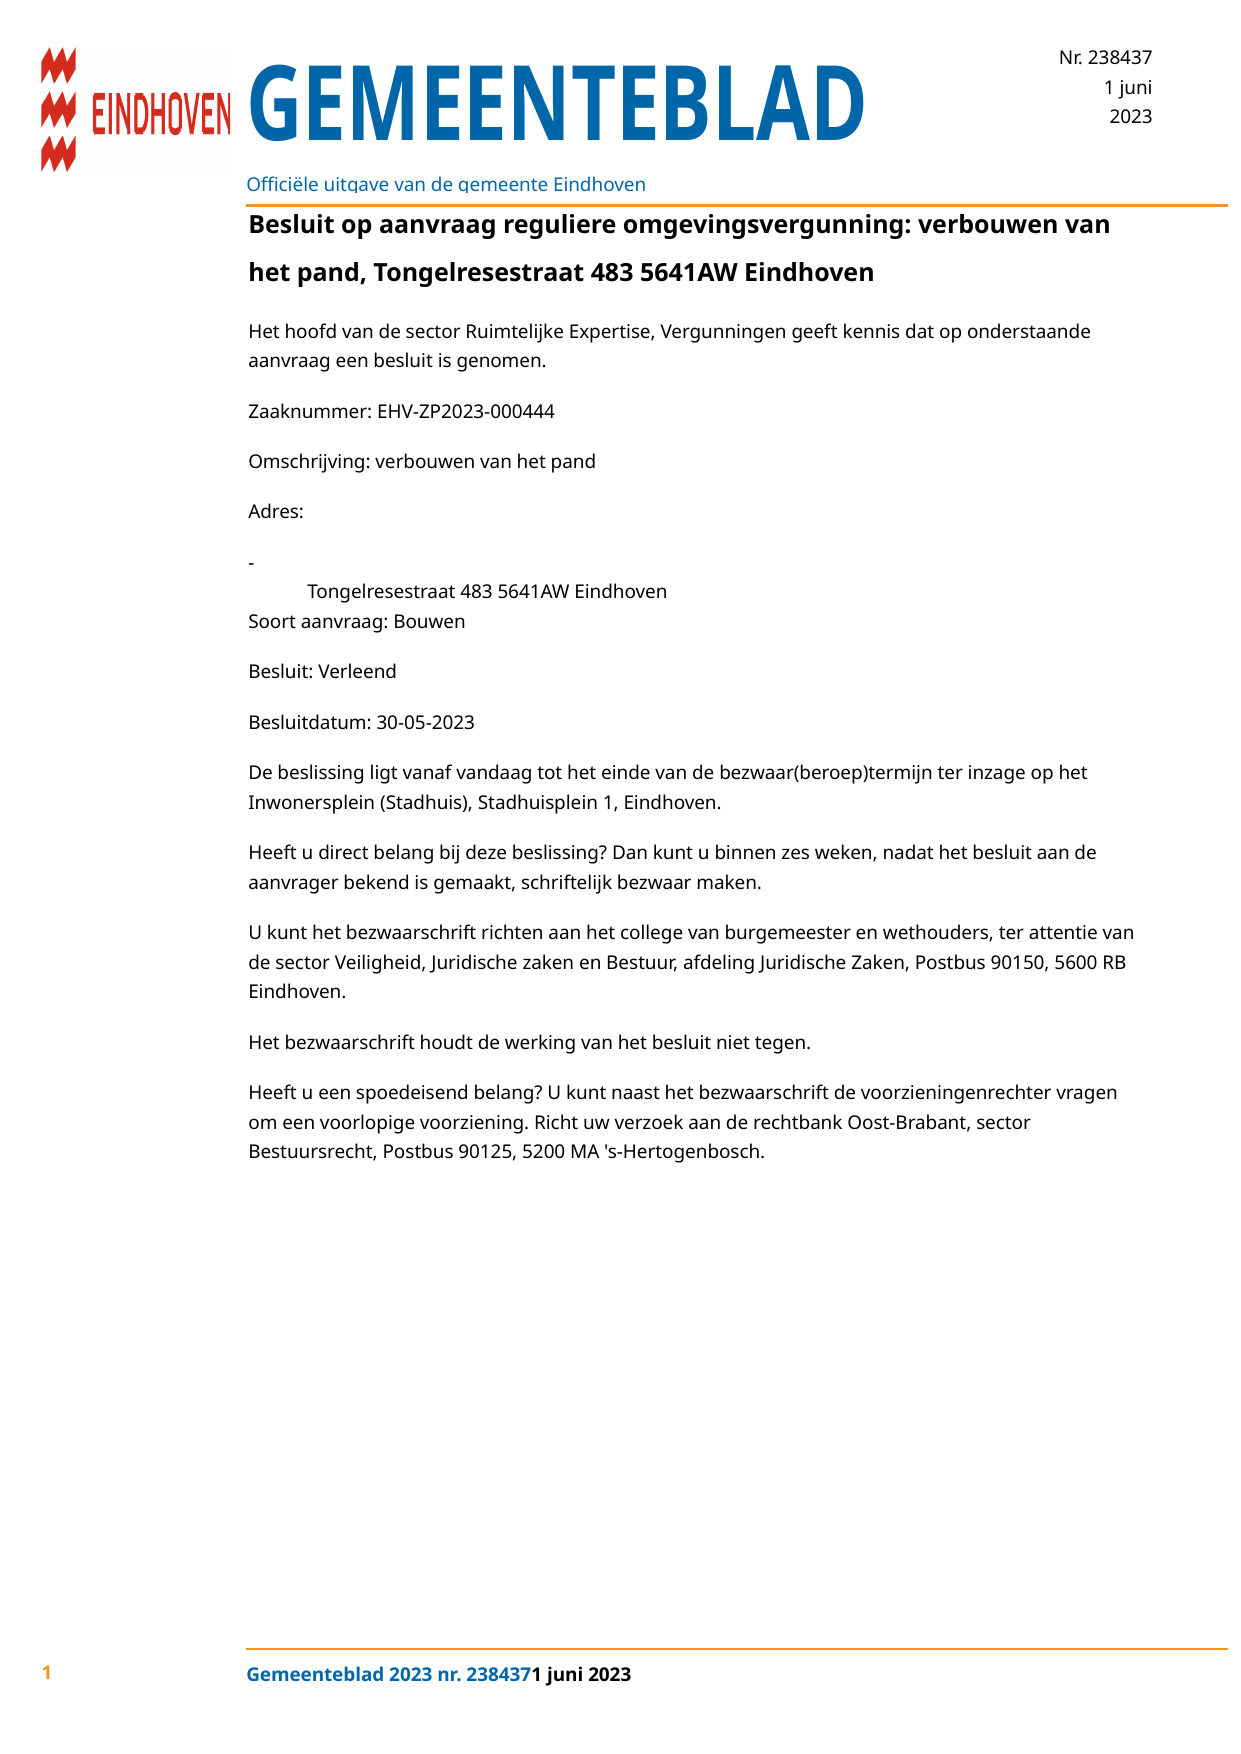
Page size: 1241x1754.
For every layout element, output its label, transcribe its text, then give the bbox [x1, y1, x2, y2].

text De beslissing ligt vanaf vandaag tot het einde van de bezwaar(beroep)termijn ter inzage op het Inwonersplein (Stadhuis), Stadhuisplein 1, Eindhoven. [248, 759, 1152, 815]
text Zaaknummer: EHV-ZP2023-000444 [248, 398, 1152, 424]
text Besluit op aanvraag reguliere omgevingsvergunning: verbouwen van het pand, Tongelresestraat 483 5641AW Eindhoven [248, 207, 1152, 288]
text Heeft u direct belang bij deze beslissing? Dan kunt u binnen zes weken, nadat het besluit aan de aanvrager bekend is gemaakt, schriftelijk bezwaar maken. [248, 839, 1152, 895]
picture [41, 47, 231, 172]
text Besluitdatum: 30-05-2023 [248, 709, 1152, 735]
text Soort aanvraag: Bouwen [248, 608, 1152, 634]
text Omschrijving: verbouwen van het pand [248, 448, 1152, 474]
text Besluit: Verleend [248, 659, 1152, 684]
text Het bezwaarschrift houdt de werking van het besluit niet tegen. [248, 1029, 1152, 1055]
text Heeft u een spoedeisend belang? U kunt naast het bezwaarschrift de voorzieningenrechter vragen om een voorlopige voorziening. Richt uw verzoek aan de rechtbank Oost-Brabant, sector Bestuursrecht, Postbus 90125, 5200 MA 's-Hertogenbosch. [248, 1079, 1152, 1164]
text Het hoofd van de sector Ruimtelijke Expertise, Vergunningen geeft kennis dat op onderstaande aanvraag een besluit is genomen. [248, 318, 1152, 373]
text Adres: [248, 499, 1152, 524]
list Tongelresestraat 483 5641AW Eindhoven [248, 579, 1152, 604]
text U kunt het bezwaarschrift richten aan het college van burgemeester en wethouders, ter attentie van de sector Veiligheid, Juridische zaken en Bestuur, afdeling Juridische Zaken, Postbus 90150, 5600 RB Eindhoven. [248, 919, 1152, 1004]
